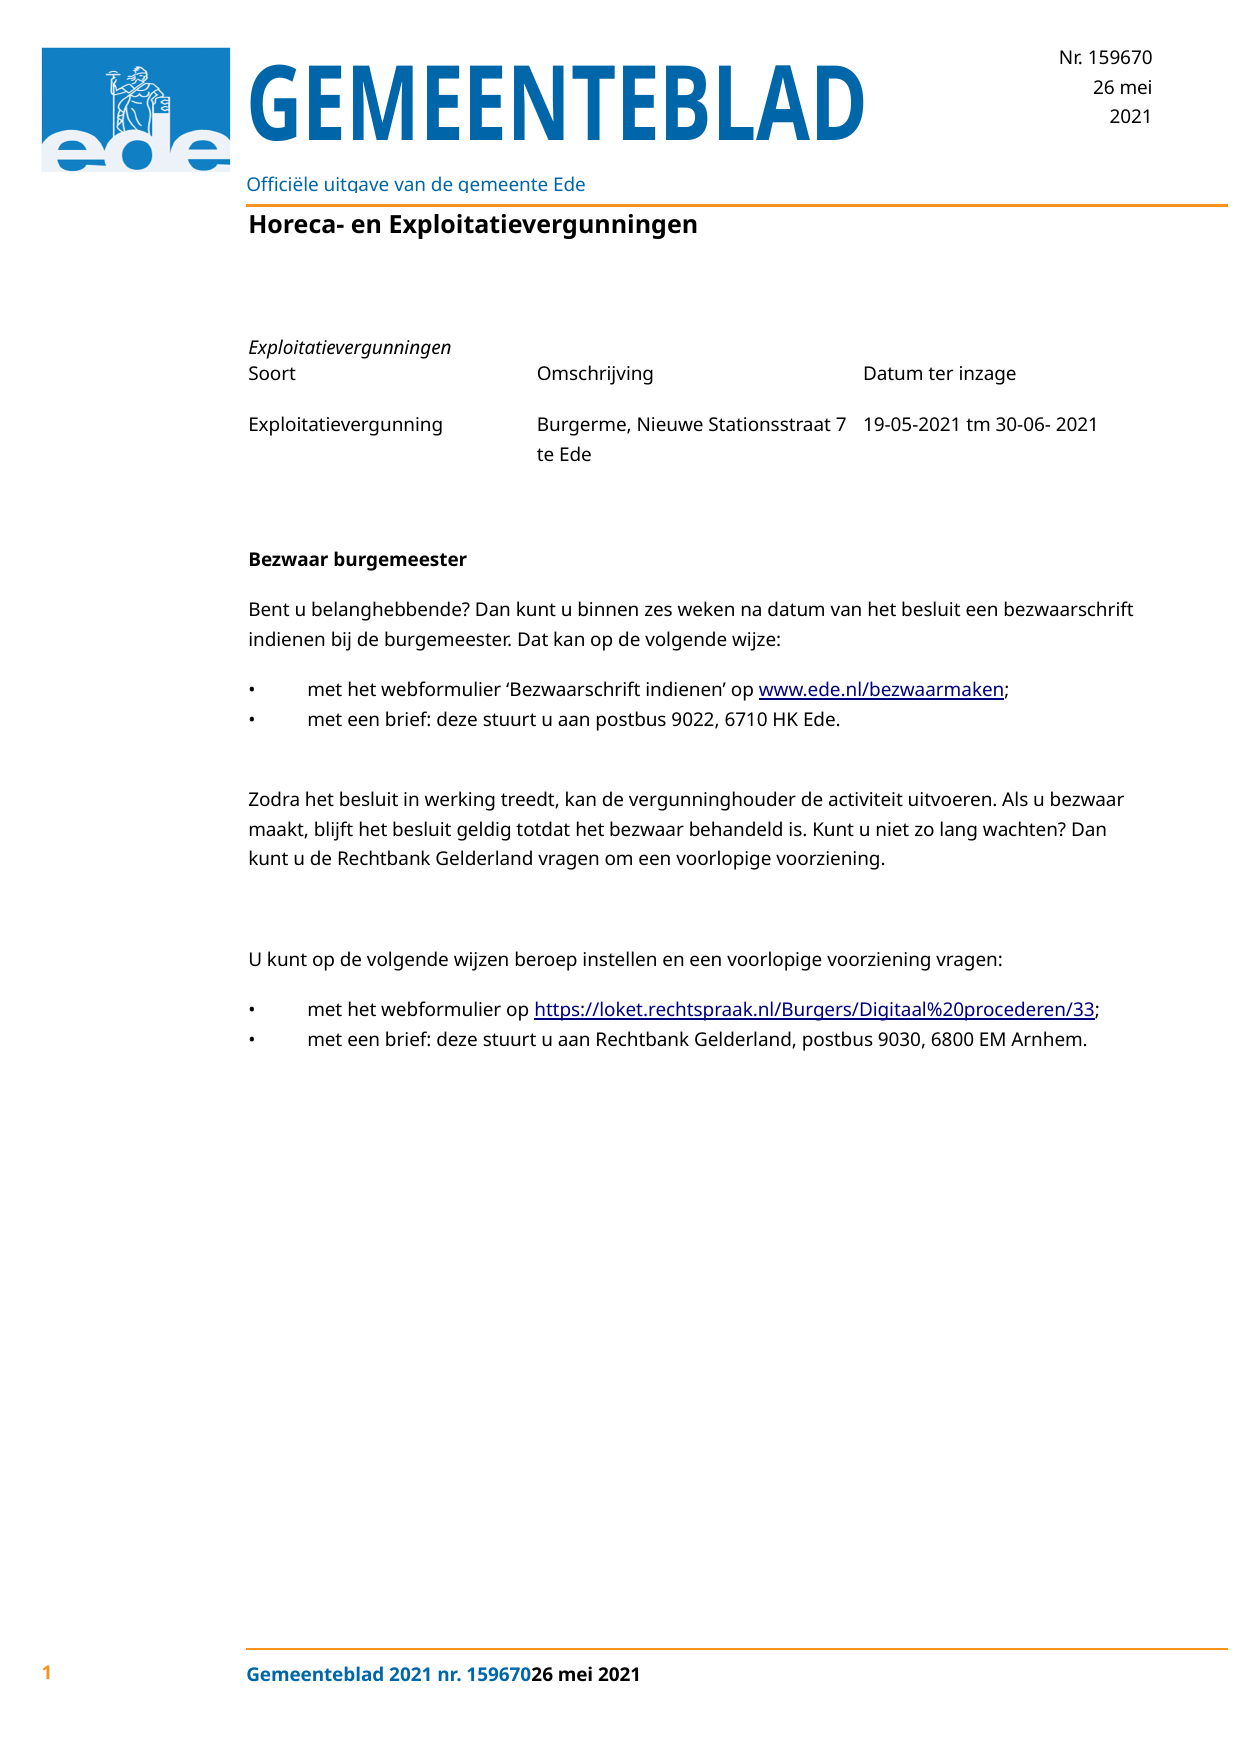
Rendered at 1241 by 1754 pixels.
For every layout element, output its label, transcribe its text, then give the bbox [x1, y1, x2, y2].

list met een brief: deze stuurt u aan Rechtbank Gelderland, postbus 9030, 6800 EM Arnhem. [248, 1026, 1152, 1052]
table_cell [248, 386, 537, 412]
table_header Datum ter inzage [863, 360, 1152, 386]
table_header Soort [248, 360, 537, 386]
table_cell [248, 467, 537, 493]
table_cell Burgerme, Nieuwe Stationsstraat 7 te Ede [537, 412, 863, 467]
list met een brief: deze stuurt u aan postbus 9022, 6710 HK Ede. [248, 706, 1152, 732]
list met het webformulier ‘Bezwaarschrift indienen’ op www.ede.nl/bezwaarmaken; [248, 677, 1152, 702]
table_cell [537, 386, 863, 412]
text Bent u belanghebbende? Dan kunt u binnen zes weken na datum van het besluit een bezwaarschrift indienen bij de burgemeester. Dat kan op de volgende wijze: [248, 597, 1152, 652]
table_cell 19-05-2021 tm 30-06- 2021 [863, 412, 1152, 467]
text U kunt op de volgende wijzen beroep instellen en een voorlopige voorziening vragen: [248, 946, 1152, 972]
list met het webformulier op https://loket.rechtspraak.nl/Burgers/Digitaal%20procederen/33; [248, 997, 1152, 1022]
text Exploitatievergunningen [248, 334, 1152, 360]
text Bezwaar burgemeester [248, 546, 1152, 572]
table_cell Exploitatievergunning [248, 412, 537, 467]
table_cell [863, 386, 1152, 412]
text Horeca- en Exploitatievergunningen [248, 207, 1152, 241]
table_cell [863, 467, 1152, 493]
table_cell [537, 467, 863, 493]
table_header Omschrijving [537, 360, 863, 386]
picture [41, 47, 231, 172]
text Zodra het besluit in werking treedt, kan de vergunninghouder de activiteit uitvoeren. Als u bezwaar maakt, blijft het besluit geldig totdat het bezwaar behandeld is. Kunt u niet zo lang wachten? Dan kunt u de Rechtbank Gelderland vragen om een voorlopige voorziening. [248, 786, 1152, 871]
